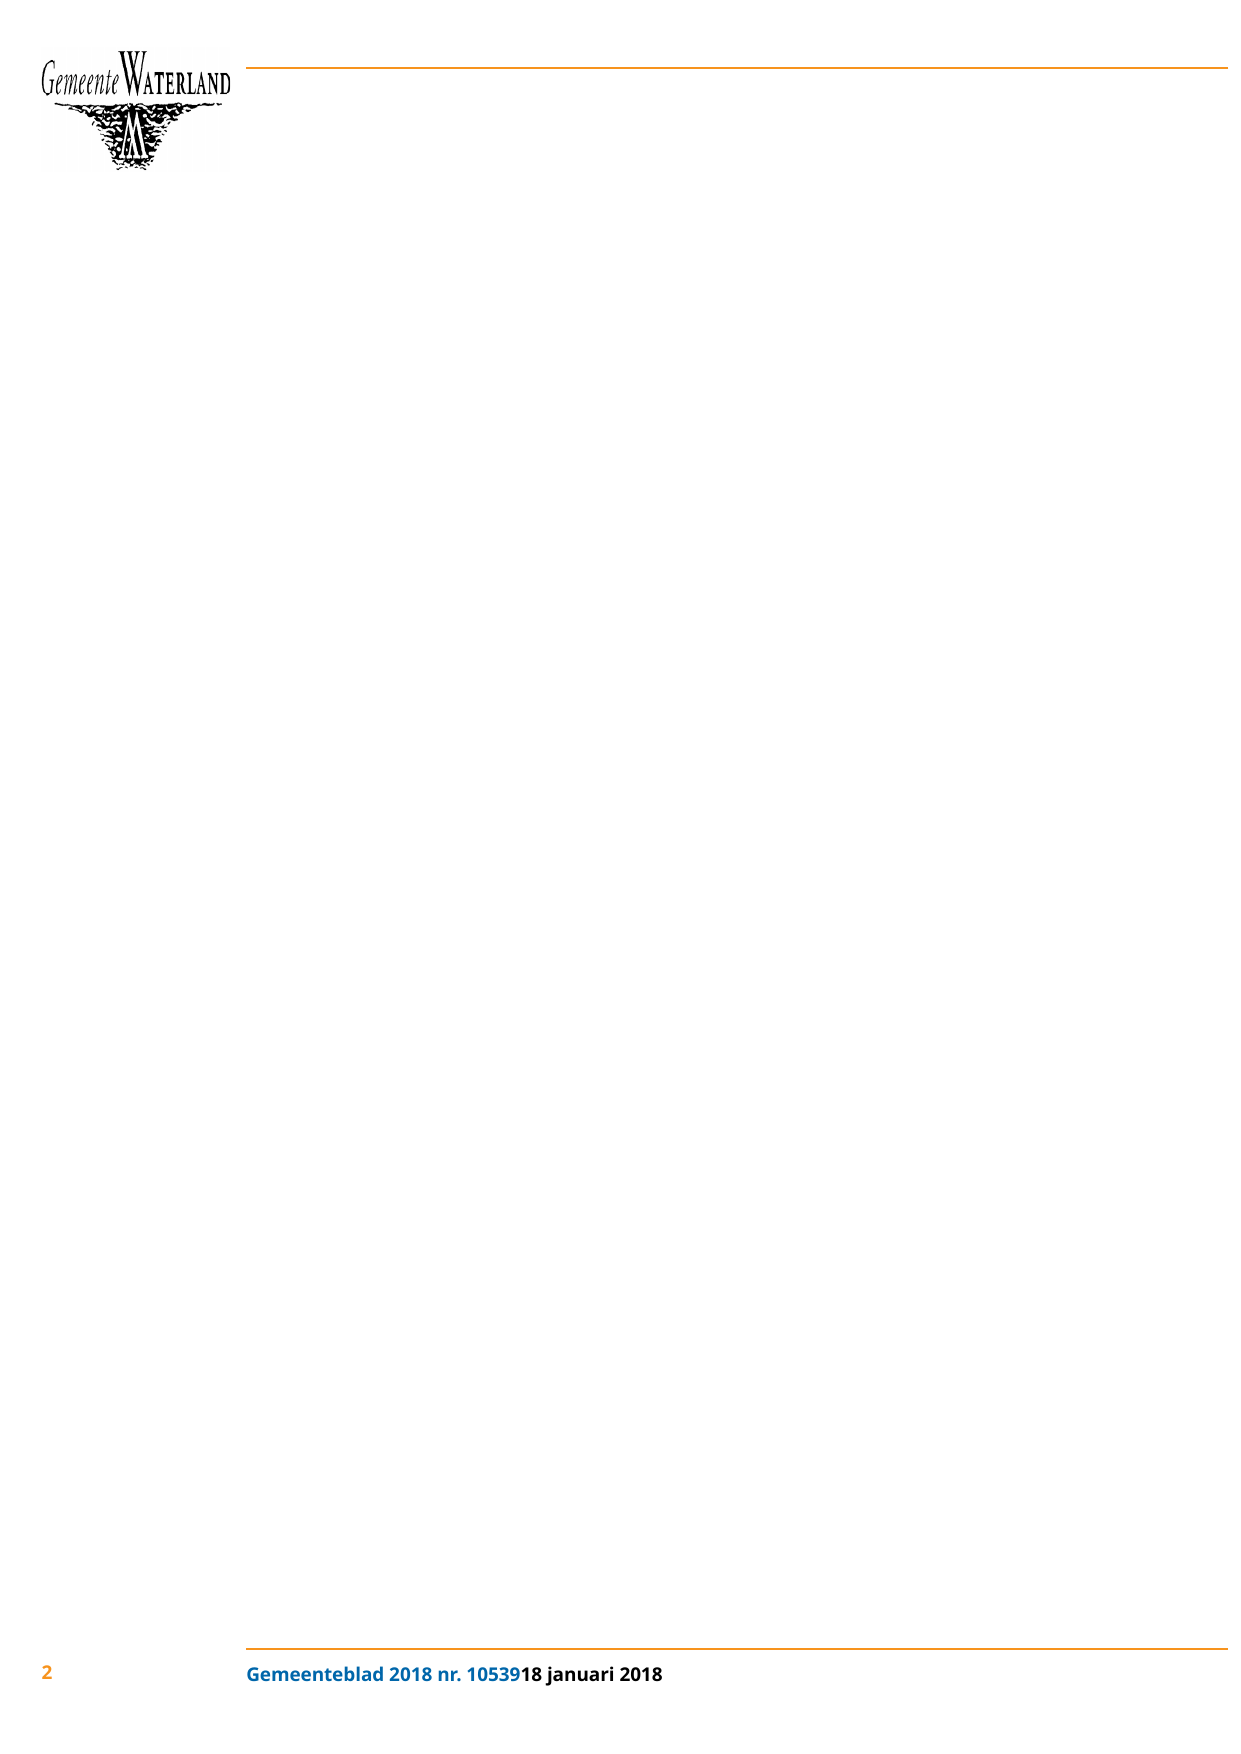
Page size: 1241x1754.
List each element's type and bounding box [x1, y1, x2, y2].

picture [41, 47, 231, 172]
